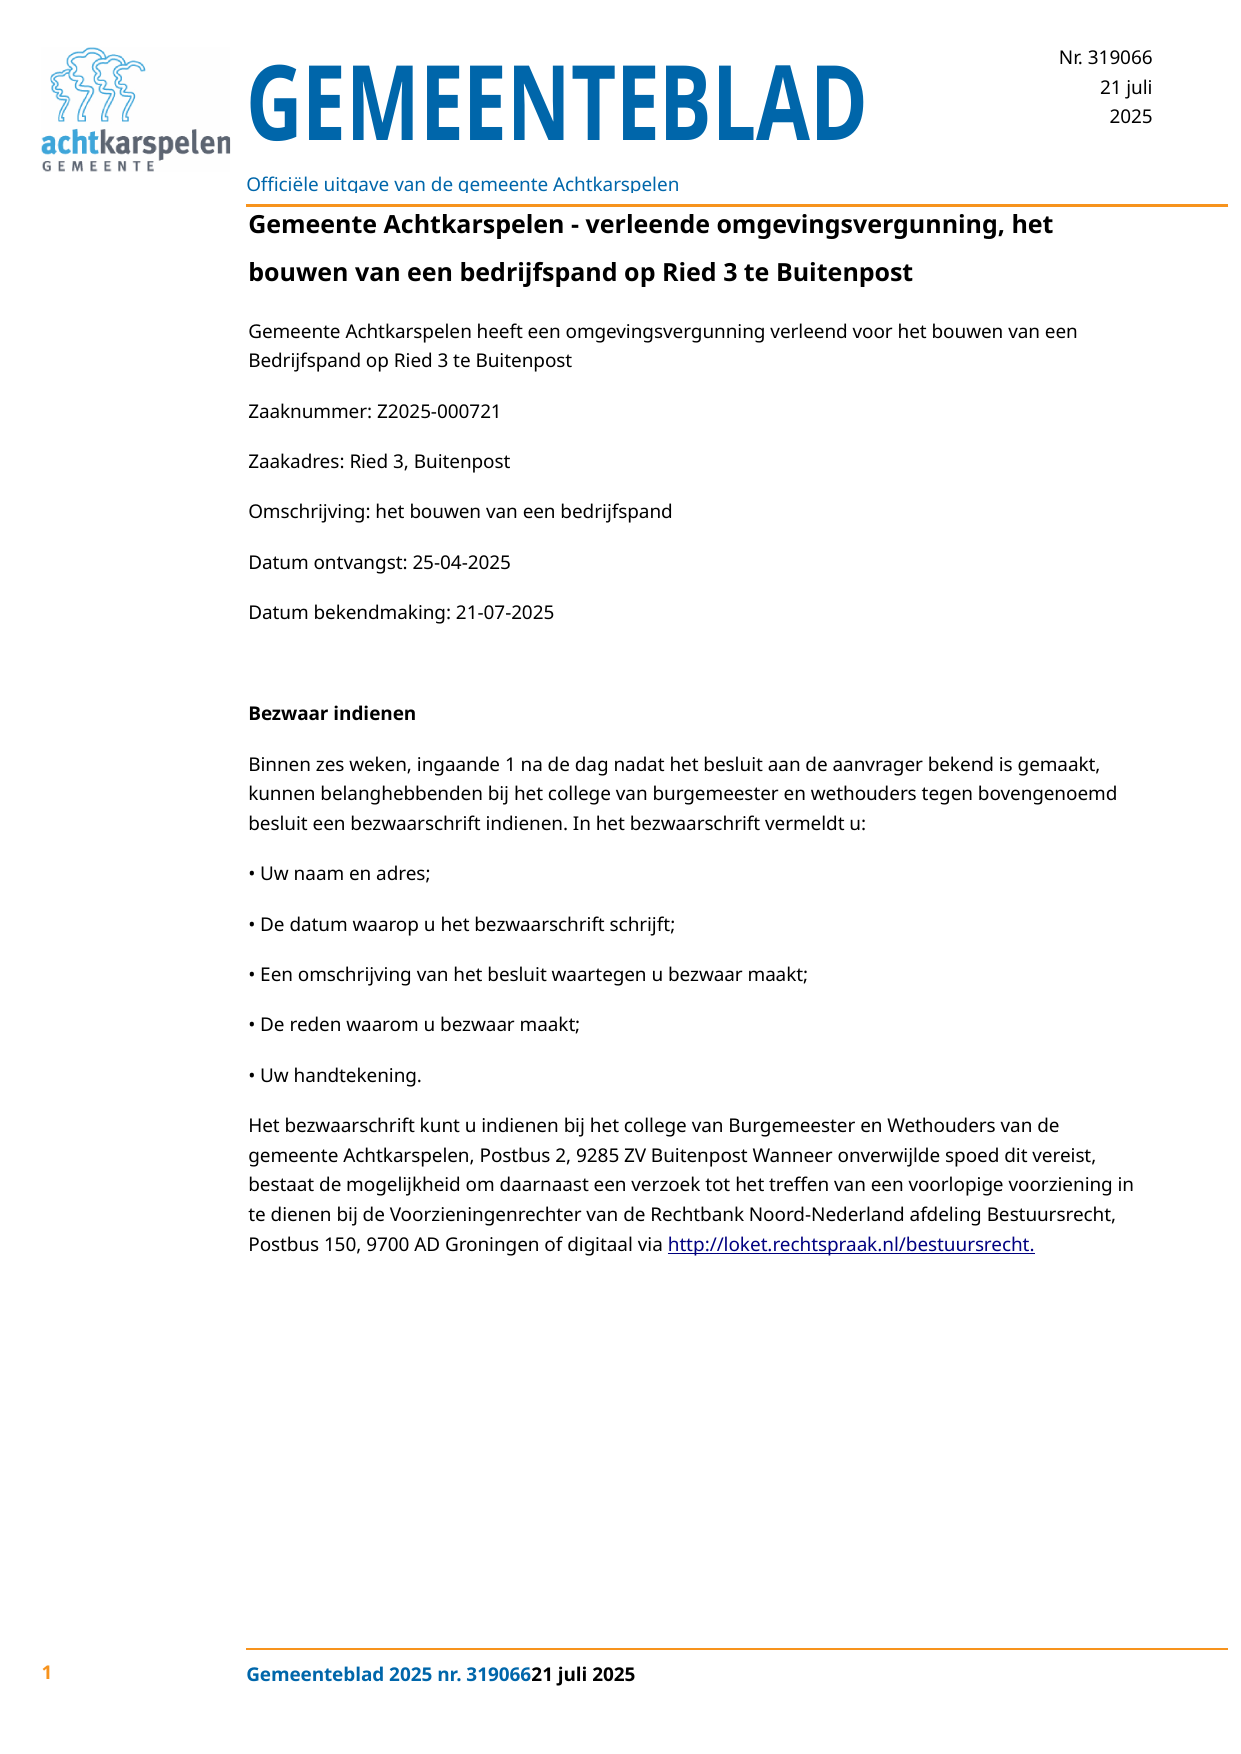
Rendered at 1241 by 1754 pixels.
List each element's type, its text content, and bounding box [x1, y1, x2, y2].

text • Uw handtekening. [248, 1062, 1152, 1088]
text Zaakadres: Ried 3, Buitenpost [248, 448, 1152, 474]
text Datum ontvangst: 25-04-2025 [248, 549, 1152, 575]
text Zaaknummer: Z2025-000721 [248, 398, 1152, 424]
text Gemeente Achtkarspelen heeft een omgevingsvergunning verleend voor het bouwen van een Bedrijfspand op Ried 3 te Buitenpost [248, 318, 1152, 373]
text • Uw naam en adres; [248, 860, 1152, 886]
text Bezwaar indienen [248, 700, 1152, 726]
text Binnen zes weken, ingaande 1 na de dag nadat het besluit aan de aanvrager bekend is gemaakt, kunnen belanghebbenden bij het college van burgemeester en wethouders tegen bovengenoemd besluit een bezwaarschrift indienen. In het bezwaarschrift vermeldt u: [248, 751, 1152, 836]
text Datum bekendmaking: 21-07-2025 [248, 599, 1152, 625]
text • De datum waarop u het bezwaarschrift schrijft; [248, 911, 1152, 937]
picture [41, 47, 231, 172]
text • De reden waarom u bezwaar maakt; [248, 1012, 1152, 1037]
text Gemeente Achtkarspelen - verleende omgevingsvergunning, het bouwen van een bedrijfspand op Ried 3 te Buitenpost [248, 207, 1152, 288]
text Het bezwaarschrift kunt u indienen bij het college van Burgemeester en Wethouders van de gemeente Achtkarspelen, Postbus 2, 9285 ZV Buitenpost Wanneer onverwijlde spoed dit vereist, bestaat de mogelijkheid om daarnaast een verzoek tot het treffen van een voorlopige voorziening in te dienen bij de Voorzieningenrechter van de Rechtbank Noord-Nederland afdeling Bestuursrecht, Postbus 150, 9700 AD Groningen of digitaal via http://loket.rechtspraak.nl/bestuursrecht. [248, 1112, 1152, 1257]
text Omschrijving: het bouwen van een bedrijfspand [248, 499, 1152, 524]
text • Een omschrijving van het besluit waartegen u bezwaar maakt; [248, 961, 1152, 987]
